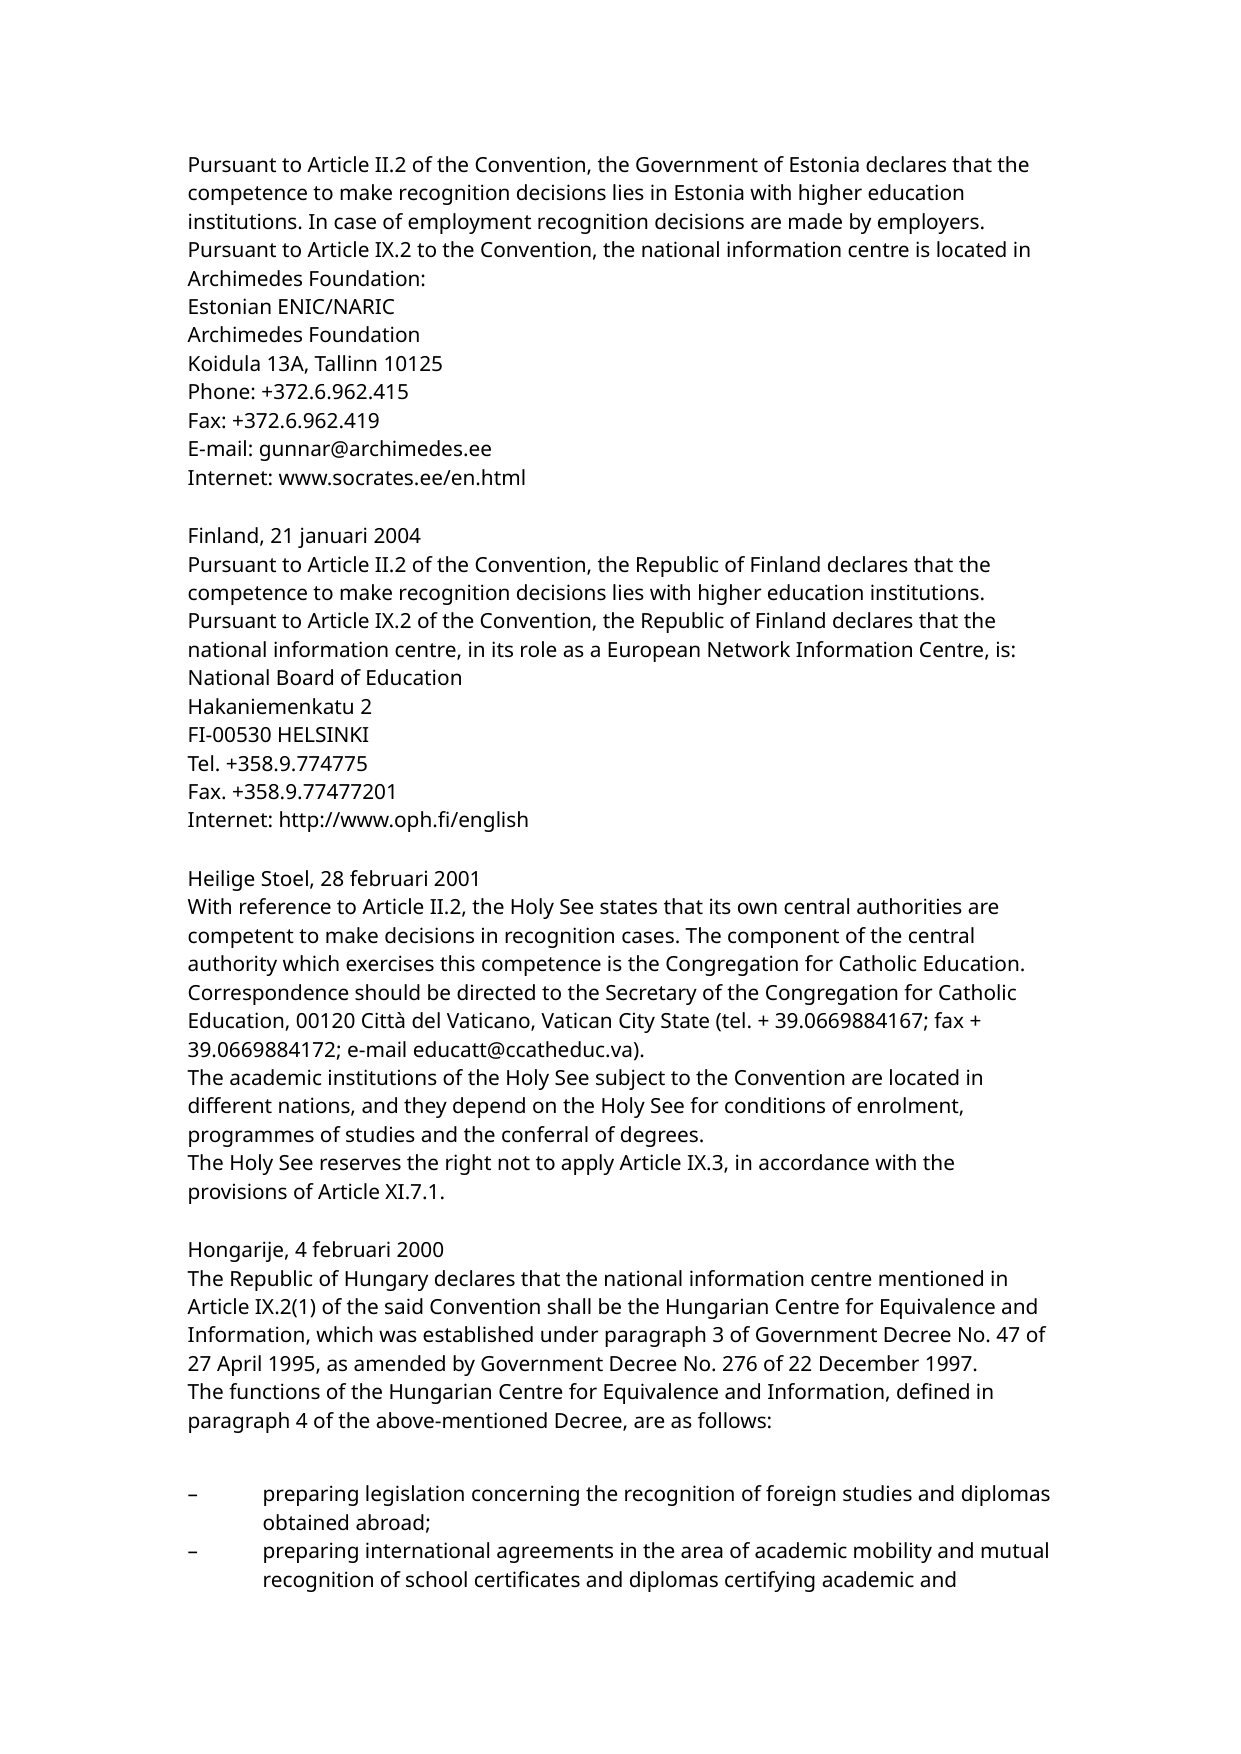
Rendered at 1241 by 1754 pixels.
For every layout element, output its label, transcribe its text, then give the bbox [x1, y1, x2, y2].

text National Board of Education [187, 663, 1053, 692]
list preparing legislation concerning the recognition of foreign studies and diplomas obtained abroad; [187, 1479, 1053, 1536]
text Correspondence should be directed to the Secretary of the Congregation for Catholic Education, 00120 Città del Vaticano, Vatican City State (tel. + 39.0669884167; fax + 39.0669884172; e-mail educatt@ccatheduc.va). [187, 978, 1053, 1063]
text Heilige Stoel, 28 februari 2001 [187, 864, 1053, 892]
text FI-00530 HELSINKI [187, 720, 1053, 749]
text The Republic of Hungary declares that the national information centre mentioned in Article IX.2(1) of the said Convention shall be the Hungarian Centre for Equivalence and Information, which was established under paragraph 3 of Government Decree No. 47 of 27 April 1995, as amended by Government Decree No. 276 of 22 December 1997. [187, 1264, 1053, 1377]
text Hongarije, 4 februari 2000 [187, 1235, 1053, 1264]
text The functions of the Hungarian Centre for Equivalence and Information, defined in paragraph 4 of the above-mentioned Decree, are as follows: [187, 1377, 1053, 1434]
text Pursuant to Article IX.2 to the Convention, the national information centre is located in Archimedes Foundation: [187, 235, 1053, 292]
text Phone: +372.6.962.415 [187, 377, 1053, 406]
text Hakaniemenkatu 2 [187, 692, 1053, 720]
text E-mail: gunnar@archimedes.ee [187, 434, 1053, 463]
text Tel. +358.9.774775 [187, 749, 1053, 777]
text Fax. +358.9.77477201 [187, 777, 1053, 806]
text Finland, 21 januari 2004 [187, 521, 1053, 550]
text The Holy See reserves the right not to apply Article IX.3, in accordance with the provisions of Article XI.7.1. [187, 1148, 1053, 1205]
text Estonian ENIC/NARIC [187, 292, 1053, 321]
text With reference to Article II.2, the Holy See states that its own central authorities are competent to make decisions in recognition cases. The component of the central authority which exercises this competence is the Congregation for Catholic Education. [187, 892, 1053, 978]
text Archimedes Foundation [187, 321, 1053, 349]
text The academic institutions of the Holy See subject to the Convention are located in different nations, and they depend on the Holy See for conditions of enrolment, programmes of studies and the conferral of degrees. [187, 1063, 1053, 1148]
text Fax: +372.6.962.419 [187, 406, 1053, 434]
text Internet: http://www.oph.fi/english [187, 806, 1053, 834]
text Pursuant to Article II.2 of the Convention, the Government of Estonia declares that the competence to make recognition decisions lies in Estonia with higher education institutions. In case of employment recognition decisions are made by employers. [187, 150, 1053, 235]
list preparing international agreements in the area of academic mobility and mutual recognition of school certificates and diplomas certifying academic and [187, 1536, 1053, 1593]
text Koidula 13A, Tallinn 10125 [187, 349, 1053, 377]
text Internet: www.socrates.ee/en.html [187, 463, 1053, 491]
text Pursuant to Article IX.2 of the Convention, the Republic of Finland declares that the national information centre, in its role as a European Network Information Centre, is: [187, 607, 1053, 663]
text Pursuant to Article II.2 of the Convention, the Republic of Finland declares that the competence to make recognition decisions lies with higher education institutions. [187, 550, 1053, 607]
